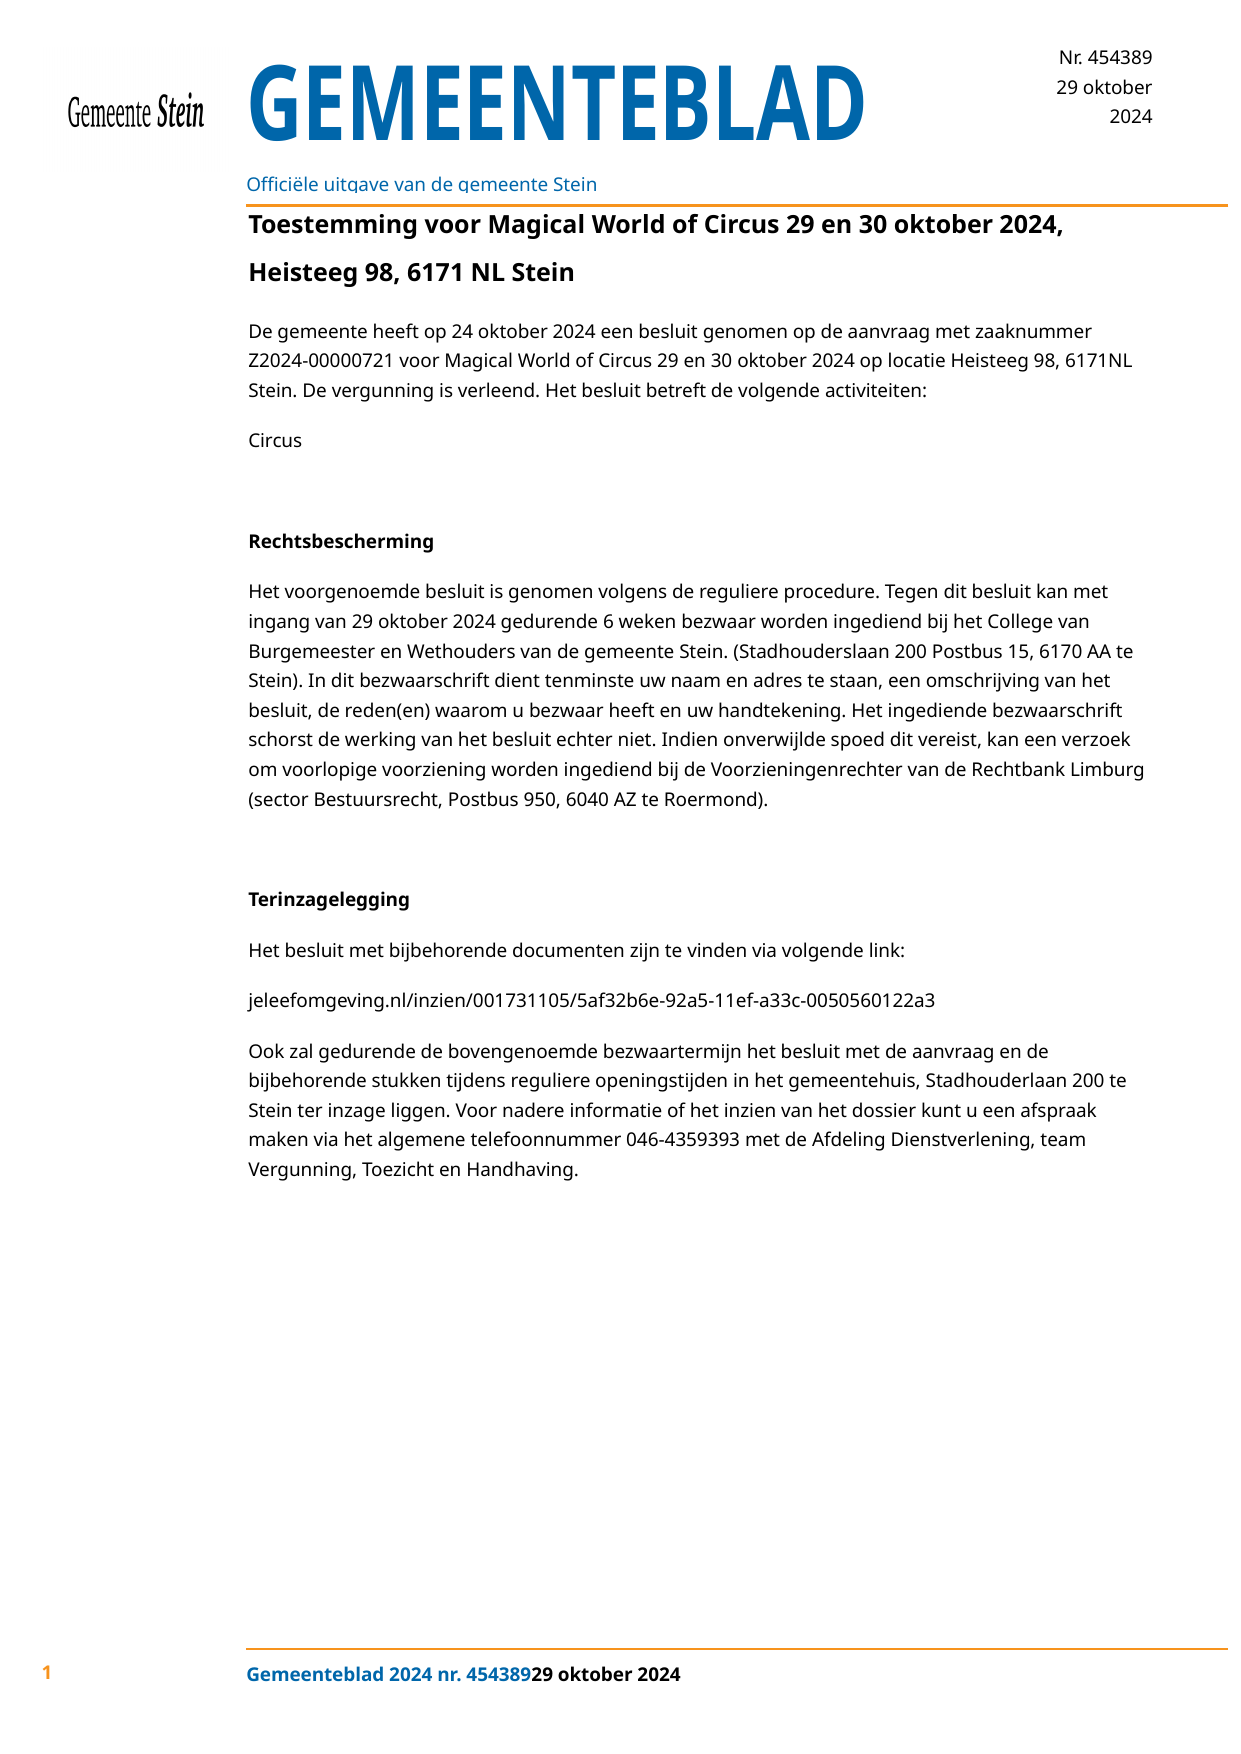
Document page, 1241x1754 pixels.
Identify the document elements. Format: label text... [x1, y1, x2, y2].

text Circus [248, 427, 1152, 453]
text Het besluit met bijbehorende documenten zijn te vinden via volgende link: [248, 937, 1152, 963]
text Rechtsbescherming [248, 528, 1152, 554]
picture [41, 47, 231, 172]
text jeleefomgeving.nl/inzien/001731105/5af32b6e-92a5-11ef-a33c-0050560122a3 [248, 987, 1152, 1013]
text Ook zal gedurende de bovengenoemde bezwaartermijn het besluit met de aanvraag en de bijbehorende stukken tijdens reguliere openingstijden in het gemeentehuis, Stadhouderlaan 200 te Stein ter inzage liggen. Voor nadere informatie of het inzien van het dossier kunt u een afspraak maken via het algemene telefoonnummer 046-4359393 met de Afdeling Dienstverlening, team Vergunning, Toezicht en Handhaving. [248, 1038, 1152, 1182]
text Toestemming voor Magical World of Circus 29 en 30 oktober 2024, Heisteeg 98, 6171 NL Stein [248, 207, 1152, 288]
text Het voorgenoemde besluit is genomen volgens de reguliere procedure. Tegen dit besluit kan met ingang van 29 oktober 2024 gedurende 6 weken bezwaar worden ingediend bij het College van Burgemeester en Wethouders van de gemeente Stein. (Stadhouderslaan 200 Postbus 15, 6170 AA te Stein). In dit bezwaarschrift dient tenminste uw naam en adres te staan, een omschrijving van het besluit, de reden(en) waarom u bezwaar heeft en uw handtekening. Het ingediende bezwaarschrift schorst de werking van het besluit echter niet. Indien onverwijlde spoed dit vereist, kan een verzoek om voorlopige voorziening worden ingediend bij de Voorzieningenrechter van de Rechtbank Limburg (sector Bestuursrecht, Postbus 950, 6040 AZ te Roermond). [248, 579, 1152, 812]
text De gemeente heeft op 24 oktober 2024 een besluit genomen op de aanvraag met zaaknummer Z2024-00000721 voor Magical World of Circus 29 en 30 oktober 2024 op locatie Heisteeg 98, 6171NL Stein. De vergunning is verleend. Het besluit betreft de volgende activiteiten: [248, 318, 1152, 403]
text Terinzagelegging [248, 887, 1152, 912]
